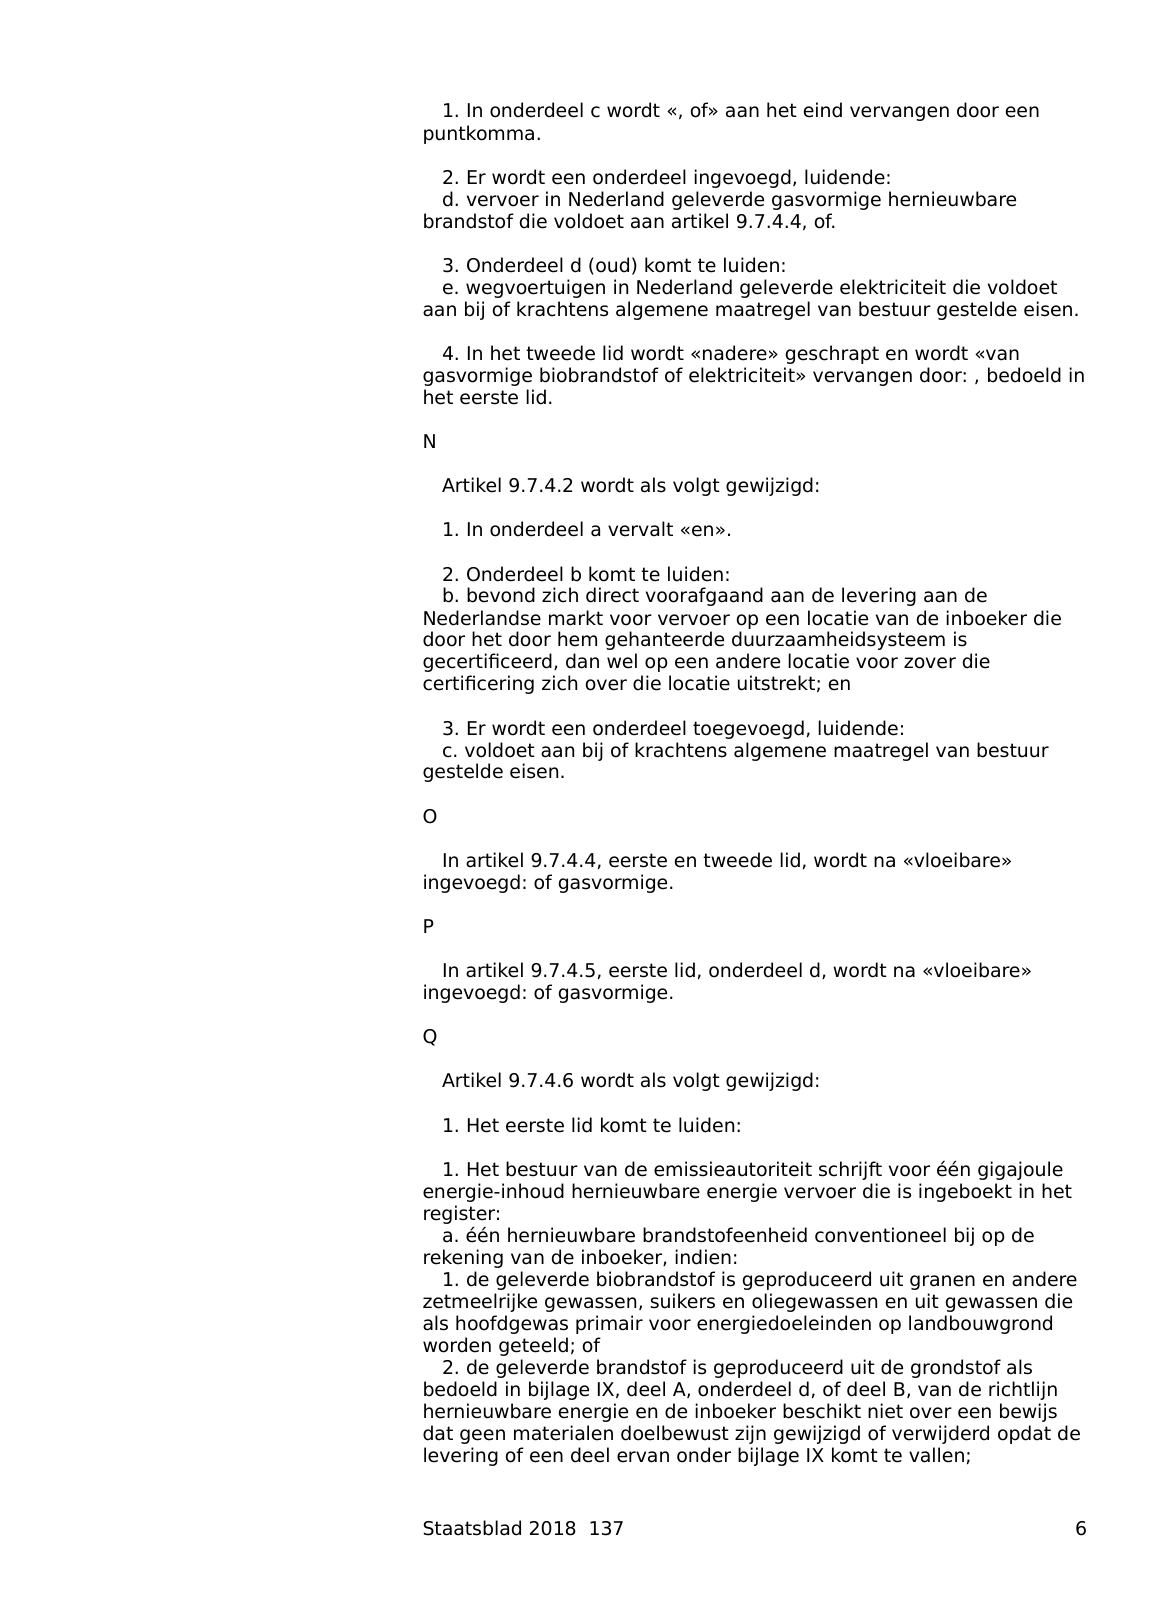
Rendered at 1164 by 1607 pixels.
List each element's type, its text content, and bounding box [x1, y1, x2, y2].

text 2. Onderdeel b komt te luiden: [422, 563, 1087, 585]
text O [422, 806, 1087, 828]
text 3. Onderdeel d (oud) komt te luiden: [422, 255, 1087, 277]
text In artikel 9.7.4.5, eerste lid, onderdeel d, wordt na «vloeibare» ingevoegd: of gasvormige. [422, 960, 1087, 1004]
text 3. Er wordt een onderdeel toegevoegd, luidende: [422, 717, 1087, 739]
text 2. Er wordt een onderdeel ingevoegd, luidende: [422, 167, 1087, 188]
text 1. Het eerste lid komt te luiden: [422, 1114, 1087, 1137]
text b. bevond zich direct voorafgaand aan de levering aan de Nederlandse markt voor vervoer op een locatie van de inboeker die door het door hem gehanteerde duurzaamheidsysteem is gecertificeerd, dan wel op een andere locatie voor zover die certificering zich over die locatie uitstrekt; en [422, 585, 1087, 695]
text 1. Het bestuur van de emissieautoriteit schrijft voor één gigajoule energie-inhoud hernieuwbare energie vervoer die is ingeboekt in het register: [422, 1159, 1087, 1225]
text e. wegvoertuigen in Nederland geleverde elektriciteit die voldoet aan bij of krachtens algemene maatregel van bestuur gestelde eisen. [422, 277, 1087, 321]
text N [422, 431, 1087, 453]
text Q [422, 1026, 1087, 1048]
text 1. In onderdeel a vervalt «en». [422, 519, 1087, 541]
text P [422, 916, 1087, 938]
text d. vervoer in Nederland geleverde gasvormige hernieuwbare brandstof die voldoet aan artikel 9.7.4.4, of. [422, 188, 1087, 232]
text 1. In onderdeel c wordt «, of» aan het eind vervangen door een puntkomma. [422, 100, 1087, 144]
text a. één hernieuwbare brandstofeenheid conventioneel bij op de rekening van de inboeker, indien: [422, 1225, 1087, 1269]
text 4. In het tweede lid wordt «nadere» geschrapt en wordt «van gasvormige biobrandstof of elektriciteit» vervangen door: , bedoeld in het eerste lid. [422, 343, 1087, 409]
text Artikel 9.7.4.6 wordt als volgt gewijzigd: [422, 1070, 1087, 1092]
text c. voldoet aan bij of krachtens algemene maatregel van bestuur gestelde eisen. [422, 739, 1087, 783]
text Artikel 9.7.4.2 wordt als volgt gewijzigd: [422, 475, 1087, 497]
text 1. de geleverde biobrandstof is geproduceerd uit granen en andere zetmeelrijke gewassen, suikers en oliegewassen en uit gewassen die als hoofdgewas primair voor energiedoeleinden op landbouwgrond worden geteeld; of [422, 1269, 1087, 1357]
text 2. de geleverde brandstof is geproduceerd uit de grondstof als bedoeld in bijlage IX, deel A, onderdeel d, of deel B, van de richtlijn hernieuwbare energie en de inboeker beschikt niet over een bewijs dat geen materialen doelbewust zijn gewijzigd of verwijderd opdat de levering of een deel ervan onder bijlage IX komt te vallen; [422, 1357, 1087, 1466]
text In artikel 9.7.4.4, eerste en tweede lid, wordt na «vloeibare» ingevoegd: of gasvormige. [422, 850, 1087, 894]
